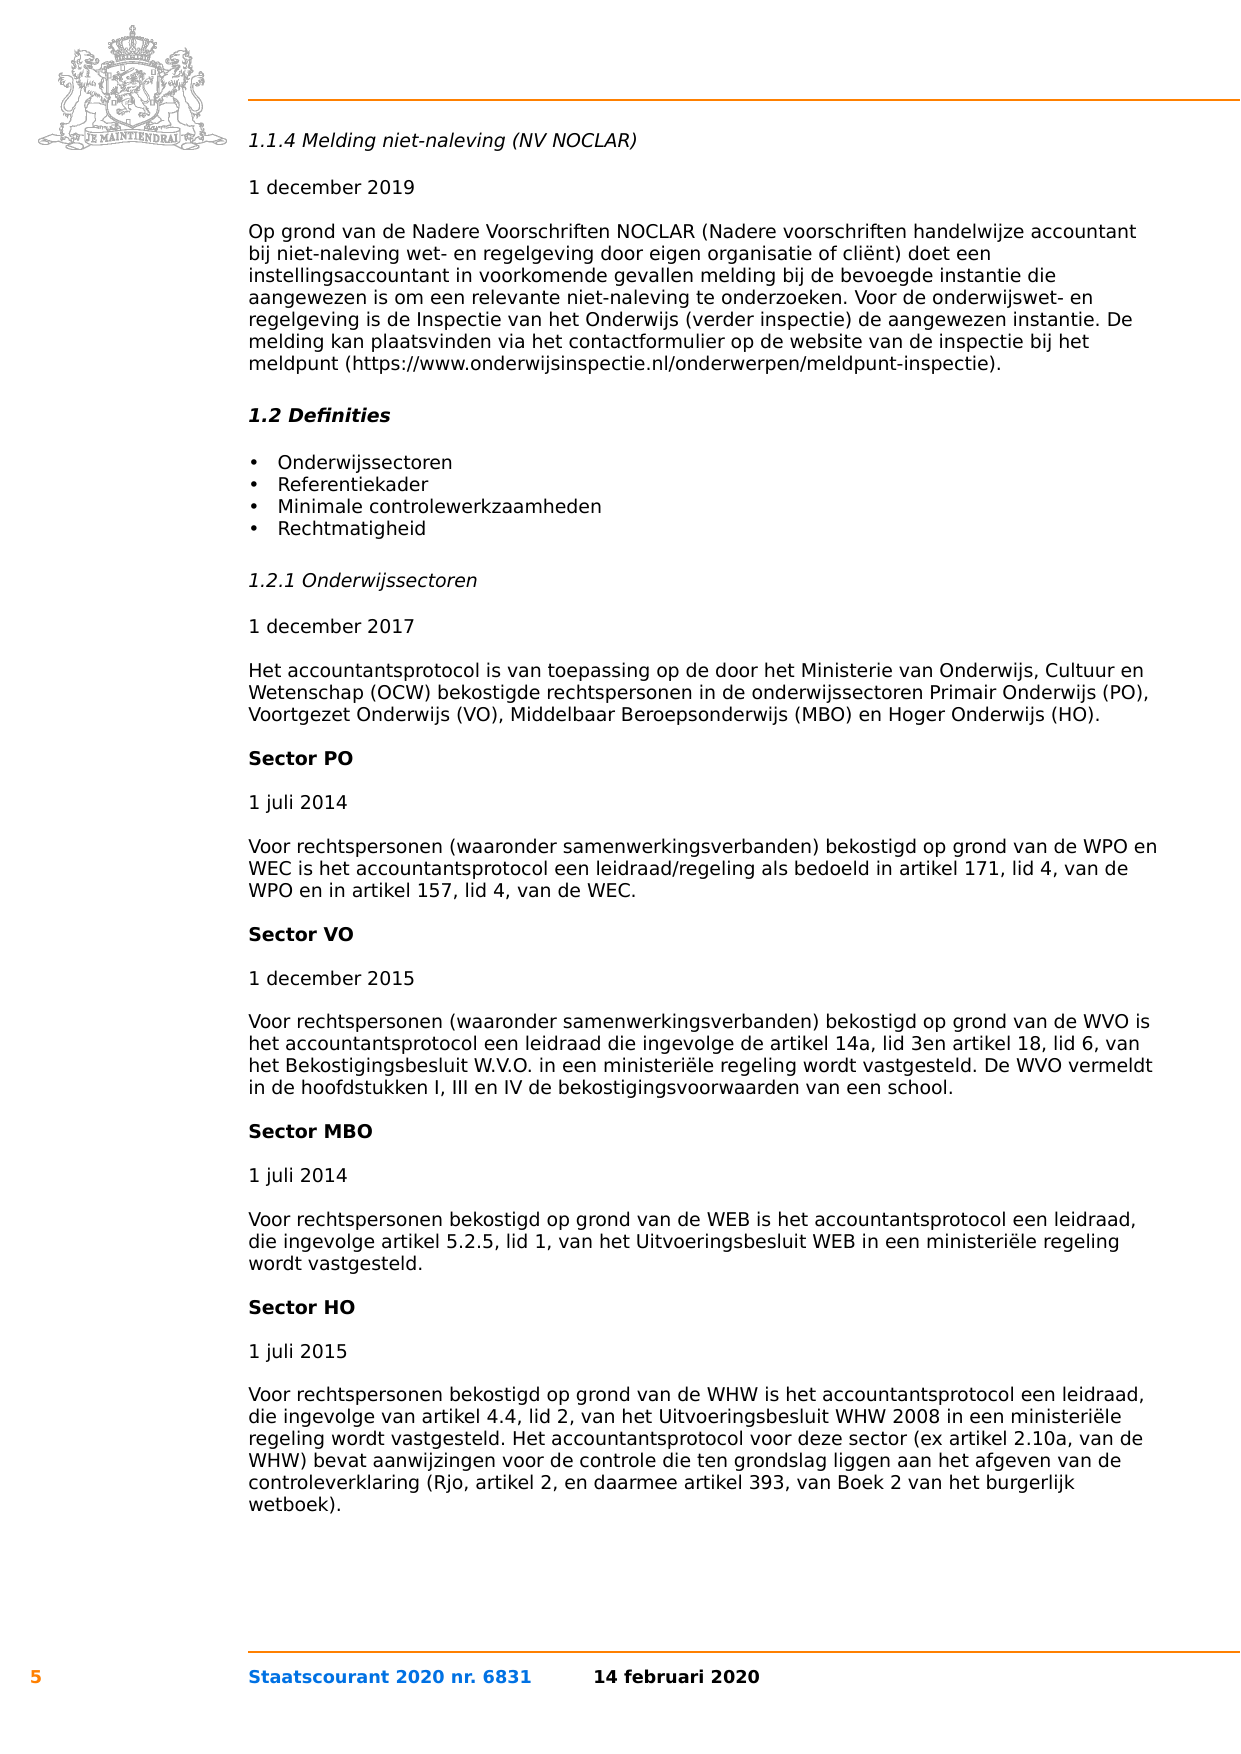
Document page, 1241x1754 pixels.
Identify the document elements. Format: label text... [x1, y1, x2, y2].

subtitle Sector VO [248, 924, 1163, 946]
text Voor rechtspersonen (waaronder samenwerkingsverbanden) bekostigd op grond van de WVO is het accountantsprotocol een leidraad die ingevolge de artikel 14a, lid 3en artikel 18, lid 6, van het Bekostigingsbesluit W.V.O. in een ministeriële regeling wordt vastgesteld. De WVO vermeldt in de hoofdstukken I, III en IV de bekostigingsvoorwaarden van een school. [248, 1011, 1163, 1099]
subtitle Sector PO [248, 748, 1163, 770]
subtitle Sector HO [248, 1297, 1163, 1319]
subtitle 1 juli 2014 [248, 792, 1163, 814]
subtitle 1 juli 2015 [248, 1341, 1163, 1362]
picture [38, 25, 227, 150]
text Het accountantsprotocol is van toepassing op de door het Ministerie van Onderwijs, Cultuur en Wetenschap (OCW) bekostigde rechtspersonen in de onderwijssectoren Primair Onderwijs (PO), Voortgezet Onderwijs (VO), Middelbaar Beroepsonderwijs (MBO) en Hoger Onderwijs (HO). [248, 660, 1163, 726]
subtitle 1.1.4 Melding niet-naleving (NV NOCLAR) [248, 130, 1163, 152]
text • Rechtmatigheid [248, 517, 1163, 539]
subtitle 1 december 2015 [248, 967, 1163, 989]
text Op grond van de Nadere Voorschriften NOCLAR (Nadere voorschriften handelwijze accountant bij niet-naleving wet- en regelgeving door eigen organisatie of cliënt) doet een instellingsaccountant in voorkomende gevallen melding bij de bevoegde instantie die aangewezen is om een relevante niet-naleving te onderzoeken. Voor de onderwijswet- en regelgeving is de Inspectie van het Onderwijs (verder inspectie) de aangewezen instantie. De melding kan plaatsvinden via het contactformulier op de website van de inspectie bij het meldpunt (https://www.onderwijsinspectie.nl/onderwerpen/meldpunt-inspectie). [248, 221, 1163, 374]
subtitle 1 december 2019 [248, 177, 1163, 199]
text Voor rechtspersonen (waaronder samenwerkingsverbanden) bekostigd op grond van de WPO en WEC is het accountantsprotocol een leidraad/regeling als bedoeld in artikel 171, lid 4, van de WPO en in artikel 157, lid 4, van de WEC. [248, 836, 1163, 902]
subtitle 1 juli 2014 [248, 1165, 1163, 1187]
text Voor rechtspersonen bekostigd op grond van de WHW is het accountantsprotocol een leidraad, die ingevolge van artikel 4.4, lid 2, van het Uitvoeringsbesluit WHW 2008 in een ministeriële regeling wordt vastgesteld. Het accountantsprotocol voor deze sector (ex artikel 2.10a, van de WHW) bevat aanwijzingen voor de controle die ten grondslag liggen aan het afgeven van de controleverklaring (Rjo, artikel 2, en daarmee artikel 393, van Boek 2 van het burgerlijk wetboek). [248, 1384, 1163, 1516]
text • Onderwijssectoren [248, 452, 1163, 473]
subtitle 1.2 Definities [248, 404, 1163, 427]
text Voor rechtspersonen bekostigd op grond van de WEB is het accountantsprotocol een leidraad, die ingevolge artikel 5.2.5, lid 1, van het Uitvoeringsbesluit WEB in een ministeriële regeling wordt vastgesteld. [248, 1209, 1163, 1275]
subtitle Sector MBO [248, 1121, 1163, 1143]
subtitle 1 december 2017 [248, 616, 1163, 638]
text • Minimale controlewerkzaamheden [248, 496, 1163, 517]
text • Referentiekader [248, 473, 1163, 496]
subtitle 1.2.1 Onderwijssectoren [248, 569, 1163, 591]
